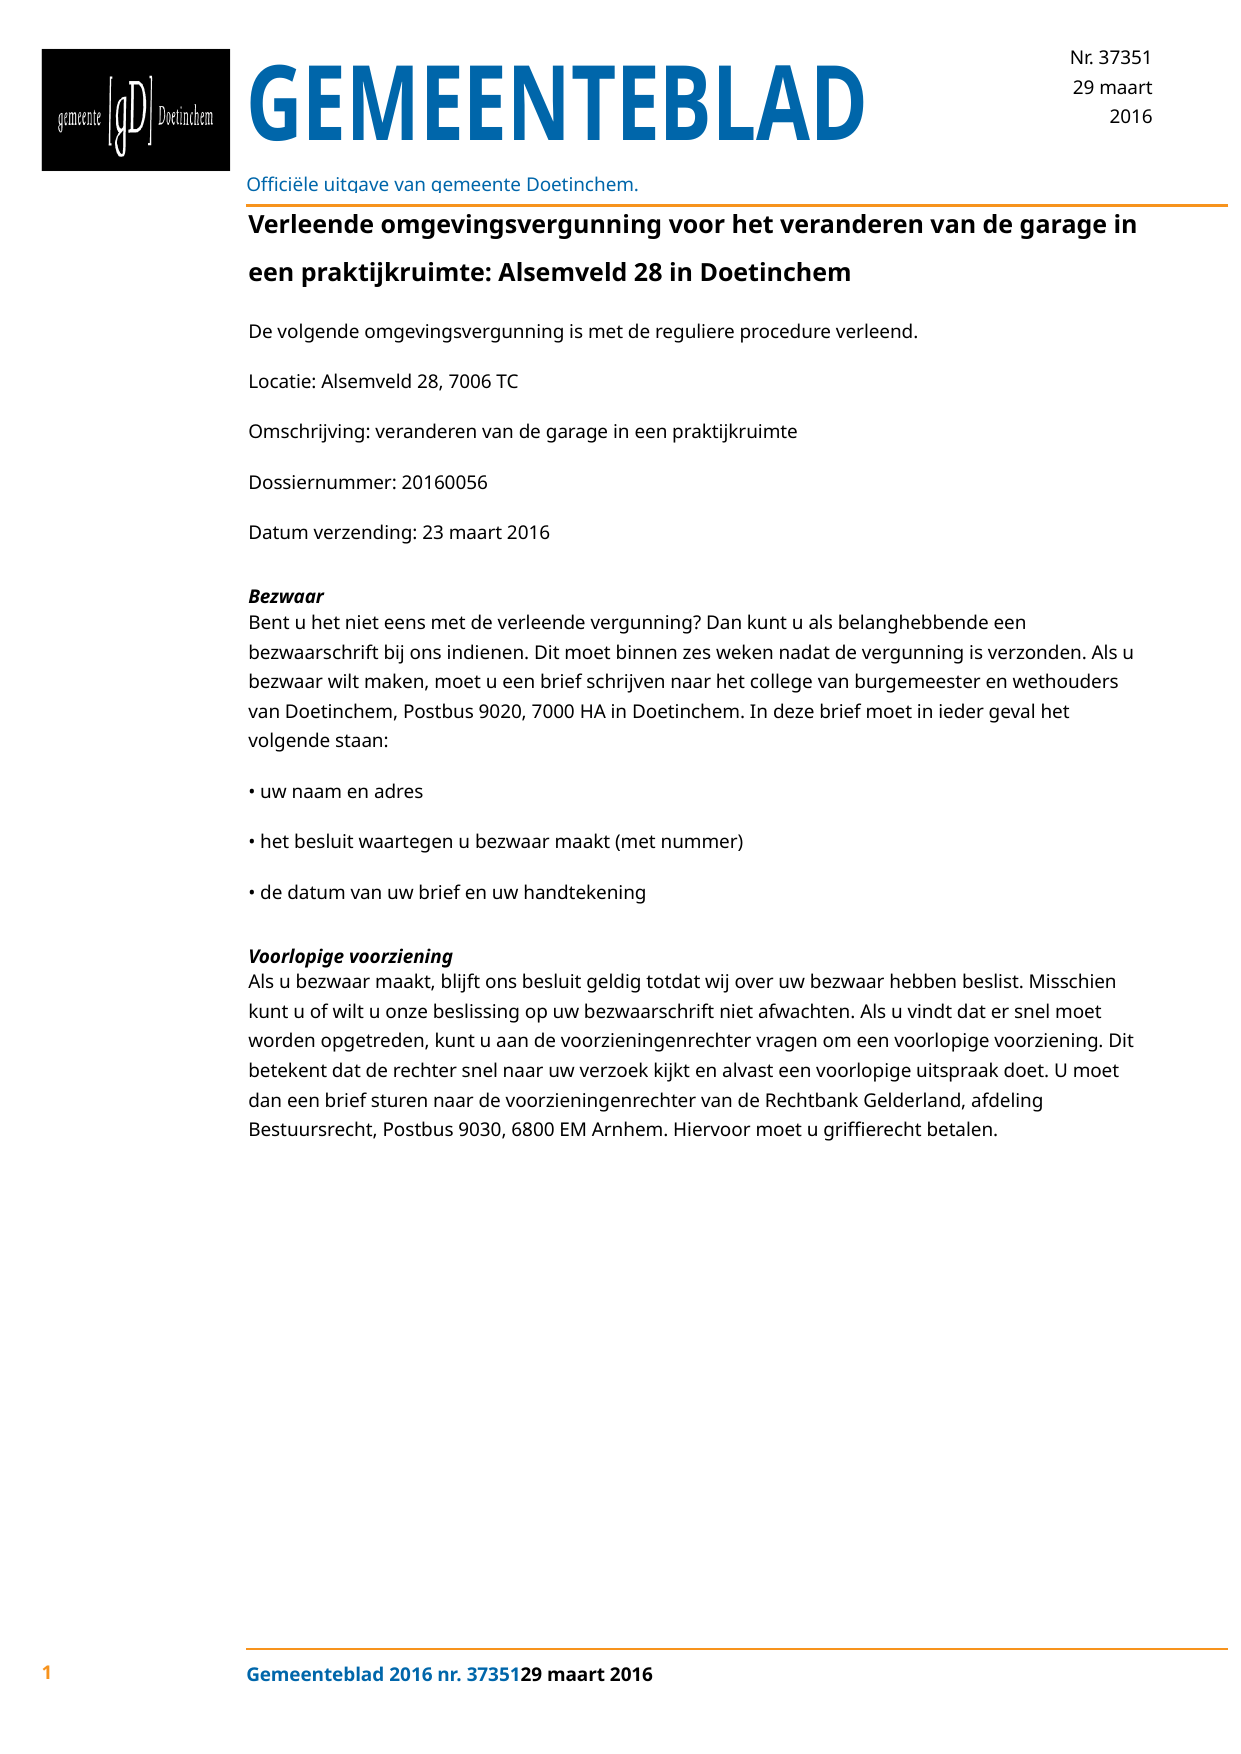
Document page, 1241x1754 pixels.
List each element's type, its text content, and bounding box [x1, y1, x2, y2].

text Datum verzending: 23 maart 2016 [248, 519, 1152, 545]
text • het besluit waartegen u bezwaar maakt (met nummer) [248, 828, 1152, 854]
text Voorlopige voorziening [248, 943, 1152, 968]
text Verleende omgevingsvergunning voor het veranderen van de garage in een praktijkruimte: Alsemveld 28 in Doetinchem [248, 207, 1152, 288]
text Als u bezwaar maakt, blijft ons besluit geldig totdat wij over uw bezwaar hebben beslist. Misschien kunt u of wilt u onze beslissing op uw bezwaarschrift niet afwachten. Als u vindt dat er snel moet worden opgetreden, kunt u aan de voorzieningenrechter vragen om een voorlopige voorziening. Dit betekent dat de rechter snel naar uw verzoek kijkt en alvast een voorlopige uitspraak doet. U moet dan een brief sturen naar de voorzieningenrechter van de Rechtbank Gelderland, afdeling Bestuursrecht, Postbus 9030, 6800 EM Arnhem. Hiervoor moet u griffierecht betalen. [248, 968, 1152, 1142]
text De volgende omgevingsvergunning is met de reguliere procedure verleend. [248, 318, 1152, 344]
text • uw naam en adres [248, 778, 1152, 804]
text Locatie: Alsemveld 28, 7006 TC [248, 368, 1152, 394]
text • de datum van uw brief en uw handtekening [248, 879, 1152, 904]
text Bezwaar [248, 583, 1152, 609]
text Omschrijving: veranderen van de garage in een praktijkruimte [248, 419, 1152, 444]
text Bent u het niet eens met de verleende vergunning? Dan kunt u als belanghebbende een bezwaarschrift bij ons indienen. Dit moet binnen zes weken nadat de vergunning is verzonden. Als u bezwaar wilt maken, moet u een brief schrijven naar het college van burgemeester en wethouders van Doetinchem, Postbus 9020, 7000 HA in Doetinchem. In deze brief moet in ieder geval het volgende staan: [248, 609, 1152, 753]
text Dossiernummer: 20160056 [248, 469, 1152, 495]
picture [41, 47, 231, 172]
